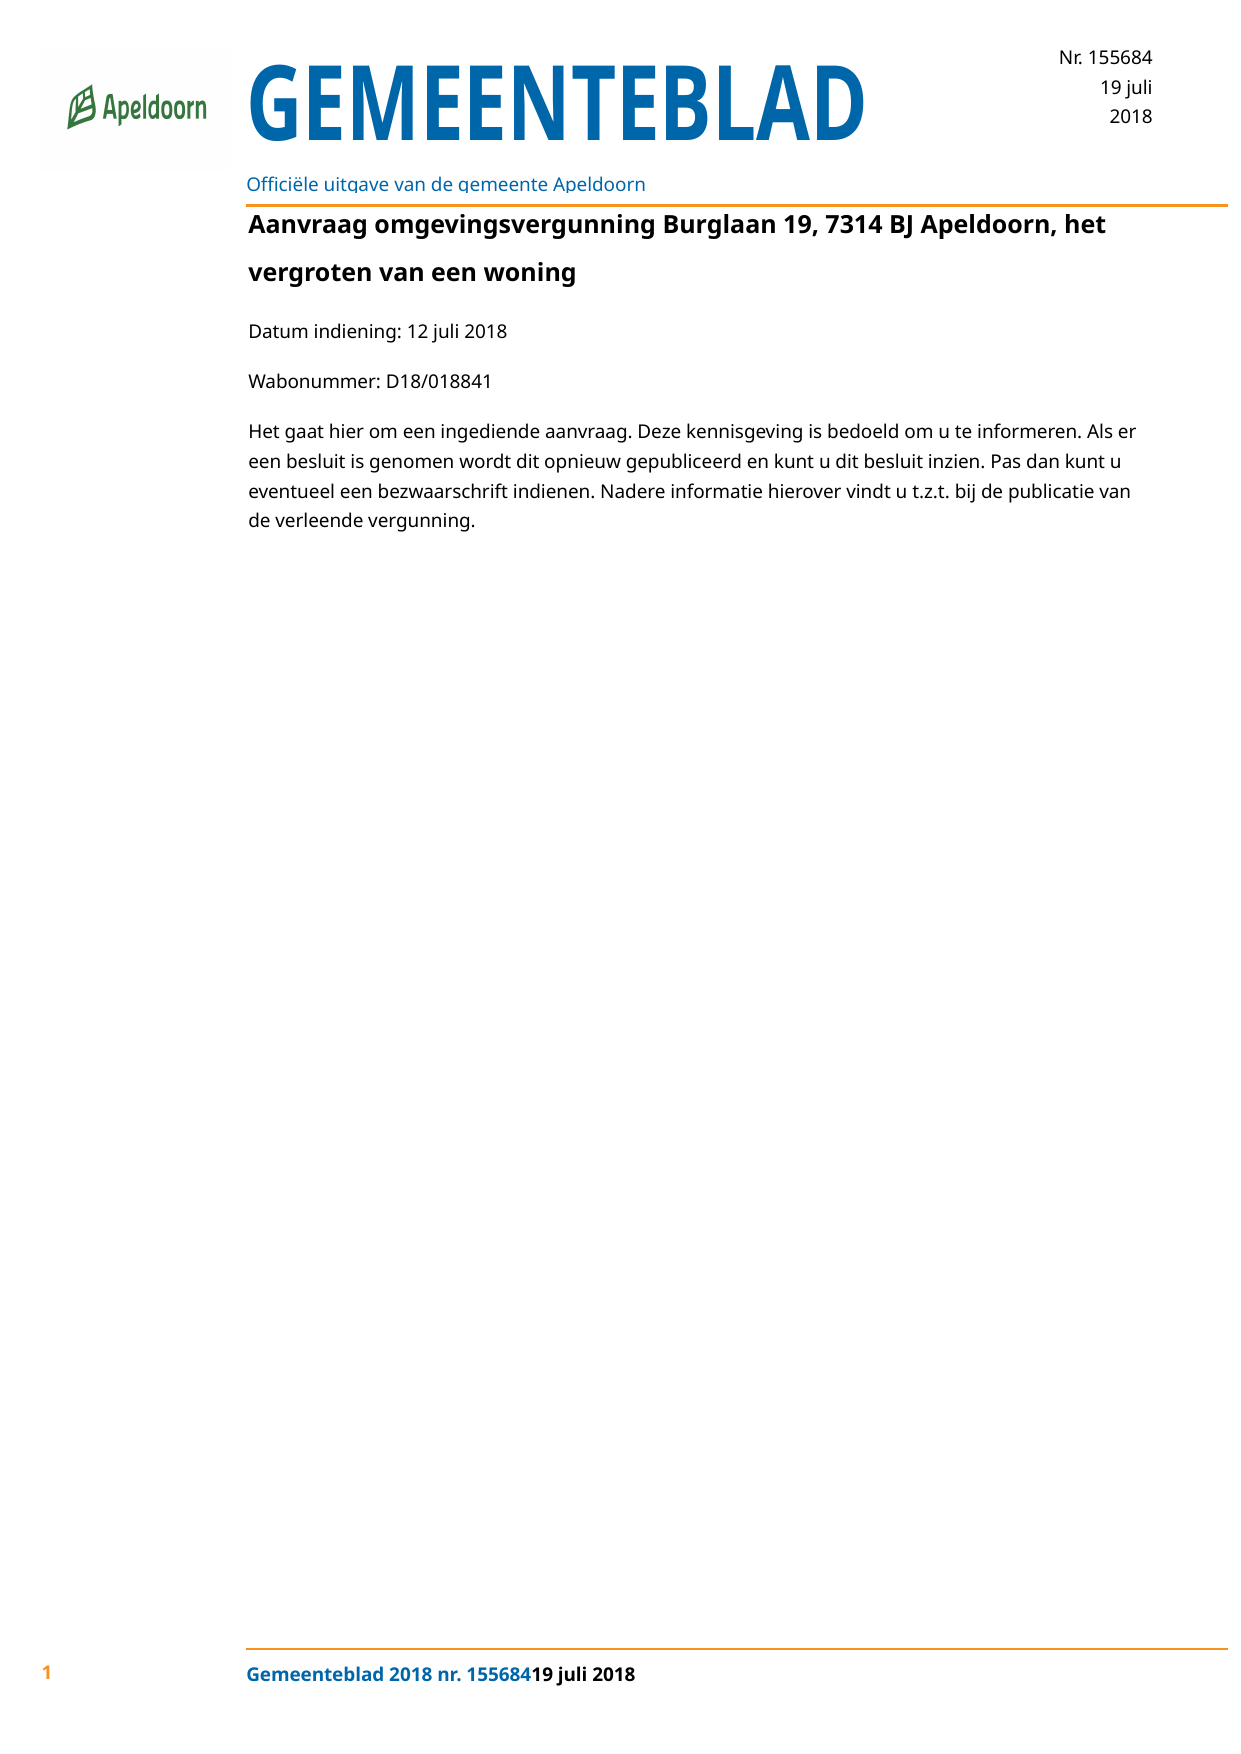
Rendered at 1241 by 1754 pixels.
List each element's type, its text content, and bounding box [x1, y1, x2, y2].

text Wabonummer: D18/018841 [248, 368, 1152, 394]
text Datum indiening: 12 juli 2018 [248, 318, 1152, 344]
text Aanvraag omgevingsvergunning Burglaan 19, 7314 BJ Apeldoorn, het vergroten van een woning [248, 207, 1152, 288]
picture [41, 47, 231, 172]
text Het gaat hier om een ingediende aanvraag. Deze kennisgeving is bedoeld om u te informeren. Als er een besluit is genomen wordt dit opnieuw gepubliceerd en kunt u dit besluit inzien. Pas dan kunt u eventueel een bezwaarschrift indienen. Nadere informatie hierover vindt u t.z.t. bij de publicatie van de verleende vergunning. [248, 419, 1152, 533]
